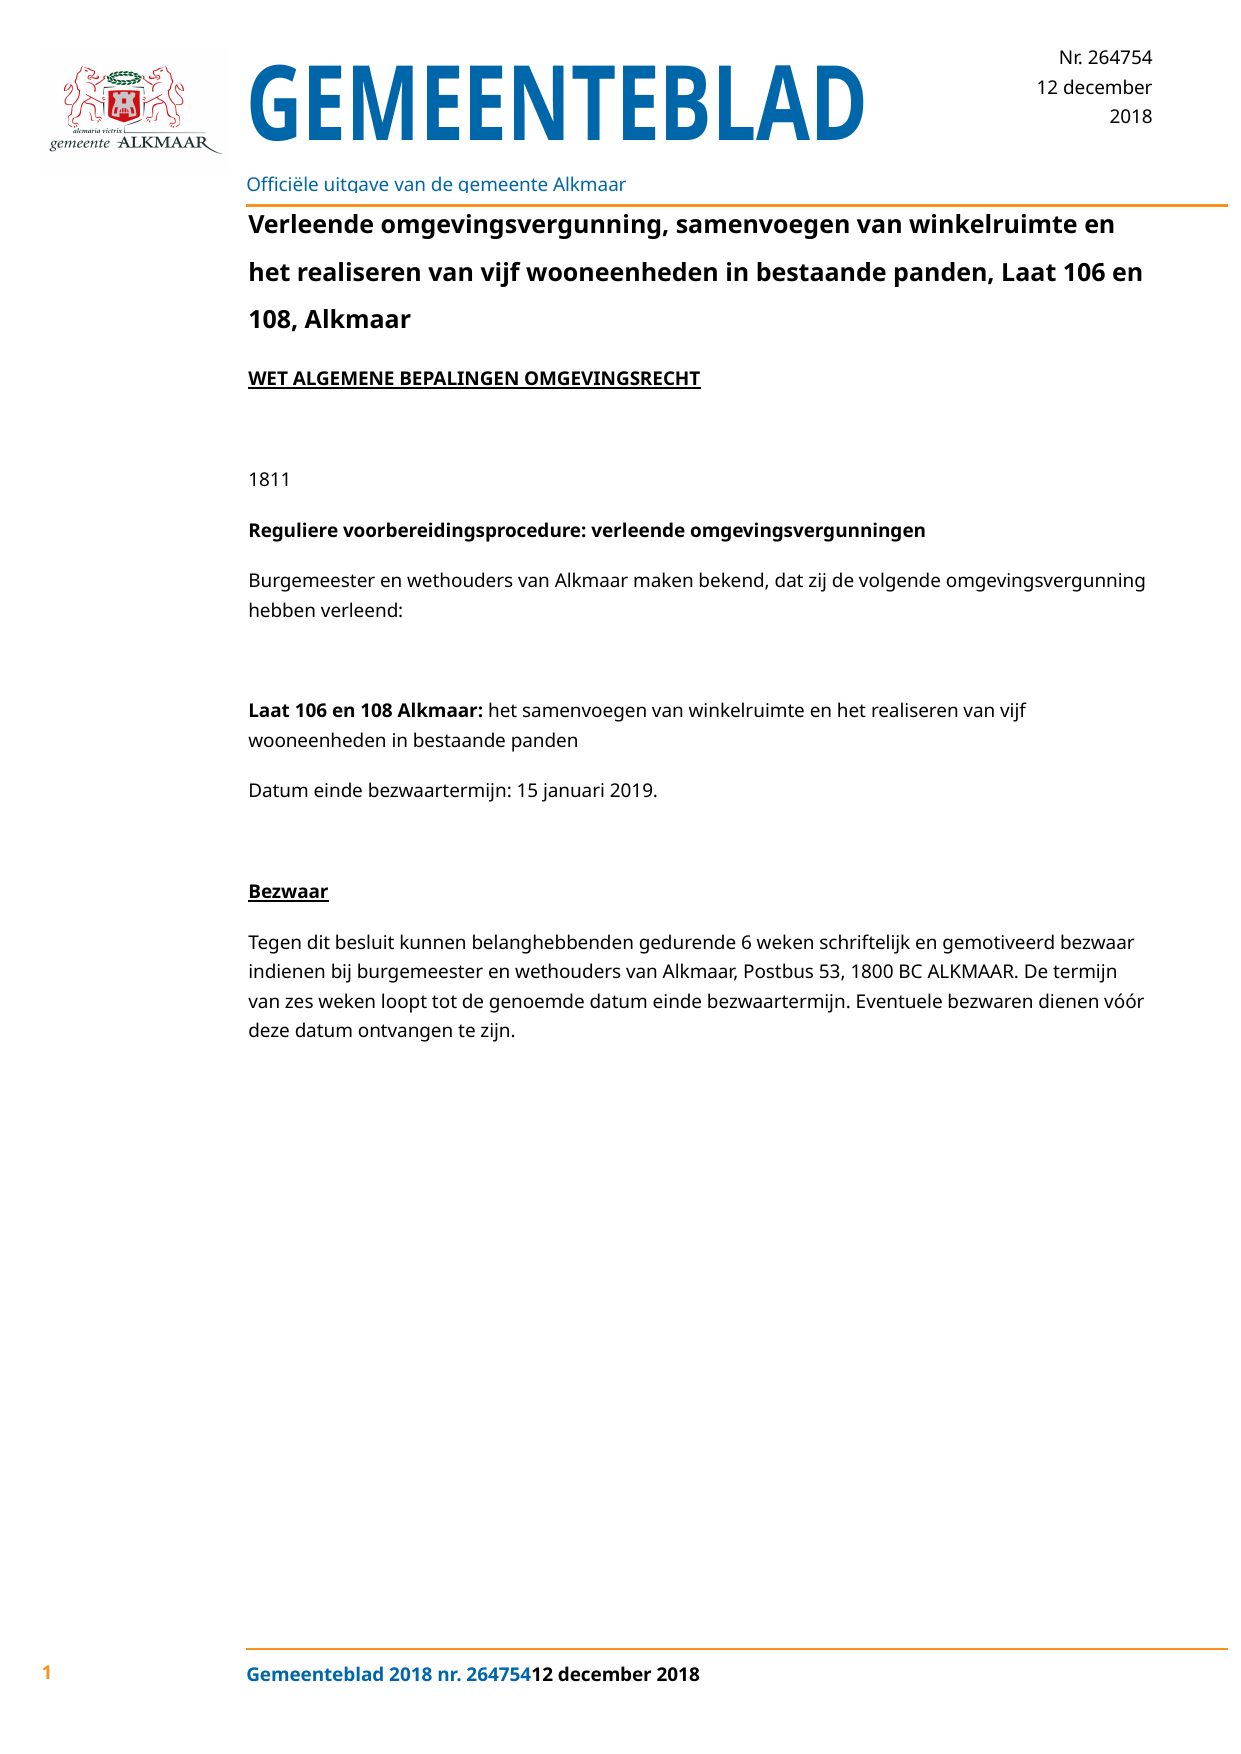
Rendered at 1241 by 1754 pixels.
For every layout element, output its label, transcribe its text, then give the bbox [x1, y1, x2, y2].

text Burgemeester en wethouders van Alkmaar maken bekend, dat zij de volgende omgevingsvergunning hebben verleend: [248, 567, 1152, 622]
text WET ALGEMENE BEPALINGEN OMGEVINGSRECHT [248, 366, 1152, 391]
text Reguliere voorbereidingsprocedure: verleende omgevingsvergunningen [248, 517, 1152, 542]
text 1811 [248, 466, 1152, 492]
text Datum einde bezwaartermijn: 15 januari 2019. [248, 778, 1152, 803]
text Laat 106 en 108 Alkmaar: het samenvoegen van winkelruimte en het realiseren van vijf wooneenheden in bestaande panden [248, 698, 1152, 753]
text Bezwaar [248, 878, 1152, 904]
text Tegen dit besluit kunnen belanghebbenden gedurende 6 weken schriftelijk en gemotiveerd bezwaar indienen bij burgemeester en wethouders van Alkmaar, Postbus 53, 1800 BC ALKMAAR. De termijn van zes weken loopt tot de genoemde datum einde bezwaartermijn. Eventuele bezwaren dienen vóór deze datum ontvangen te zijn. [248, 929, 1152, 1043]
picture [41, 47, 231, 172]
text Verleende omgevingsvergunning, samenvoegen van winkelruimte en het realiseren van vijf wooneenheden in bestaande panden, Laat 106 en 108, Alkmaar [248, 207, 1152, 336]
